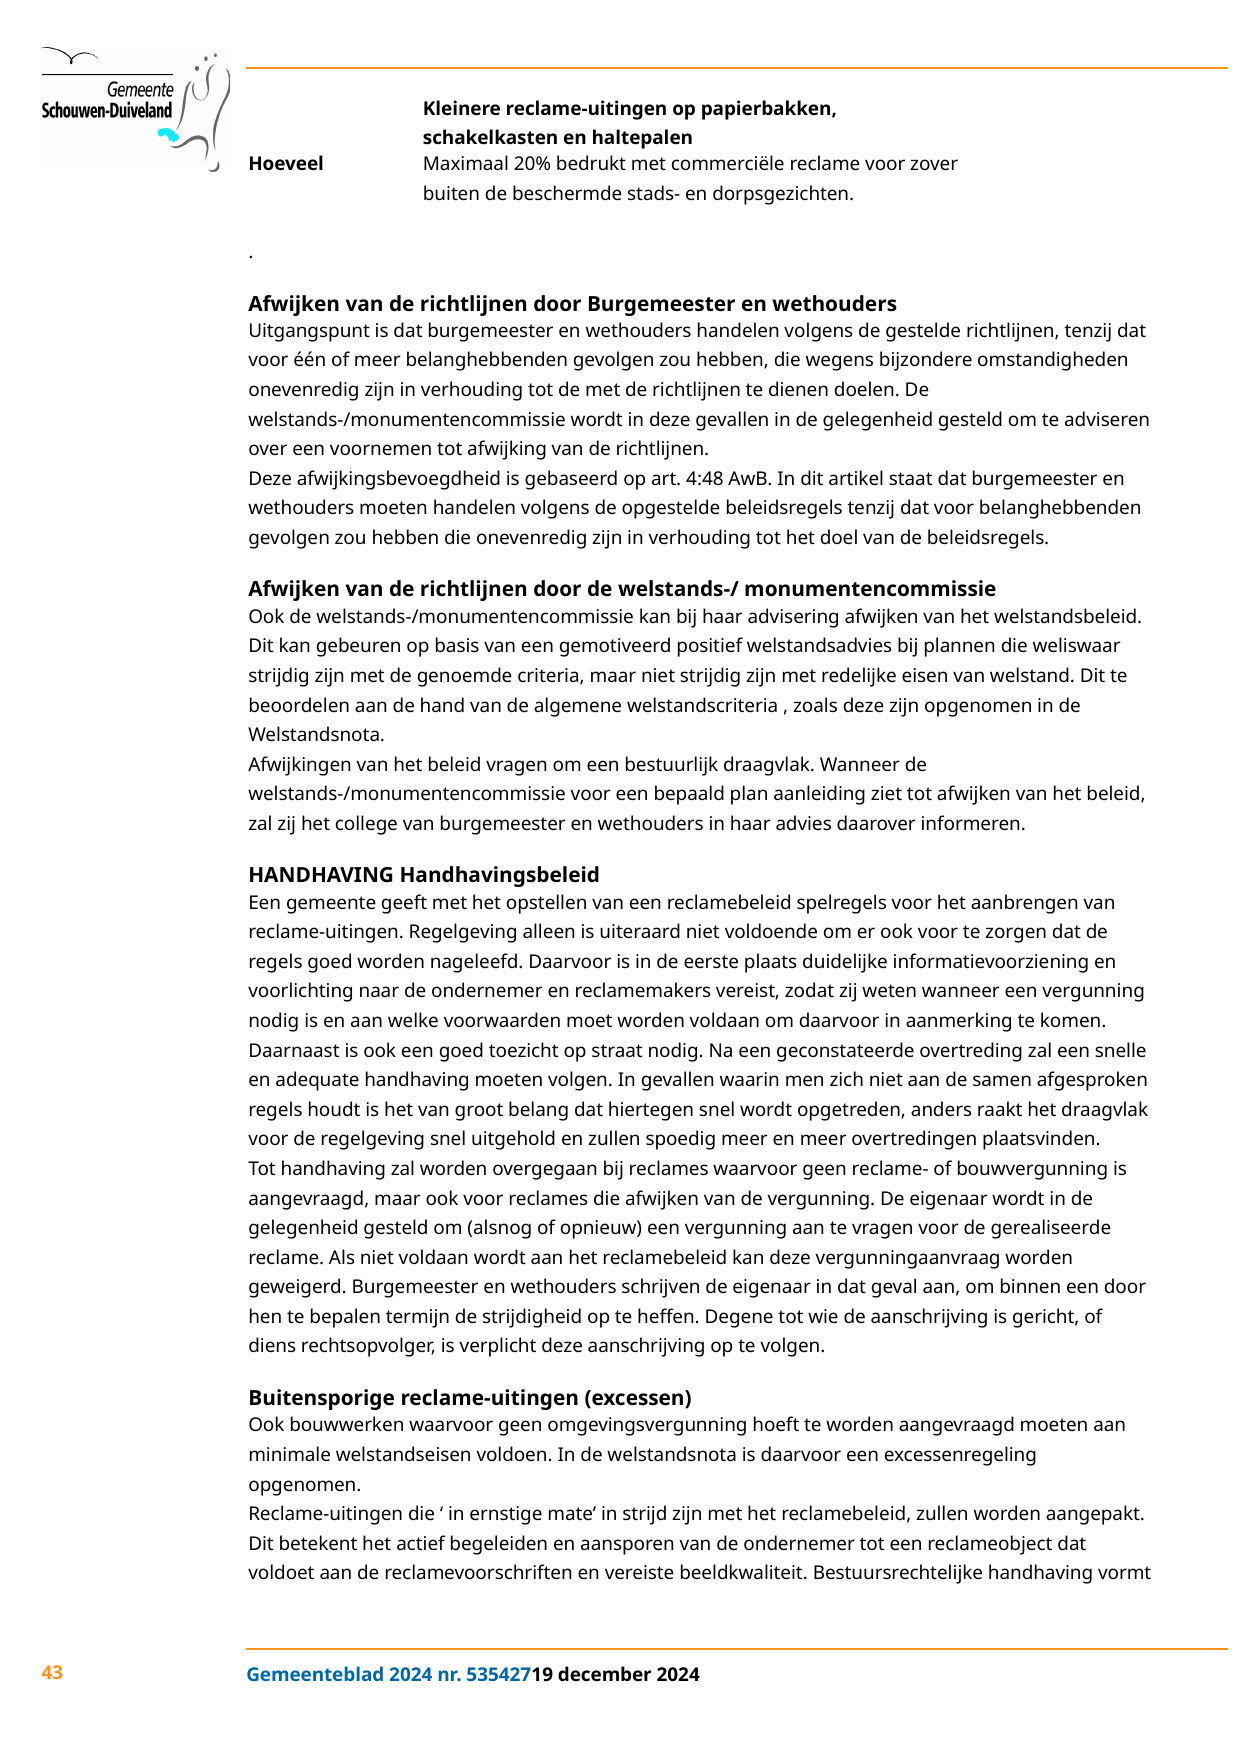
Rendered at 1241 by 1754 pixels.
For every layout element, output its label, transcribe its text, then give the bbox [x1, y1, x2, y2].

text Ook bouwwerken waarvoor geen omgevingsvergunning hoeft te worden aangevraagd moeten aan minimale welstandseisen voldoen. In de welstandsnota is daarvoor een excessenregeling opgenomen. [248, 1412, 1152, 1496]
table_cell Maximaal 20% bedrukt met commerciële reclame voor zover buiten de beschermde stads- en dorpsgezichten. [423, 150, 977, 205]
text . [248, 238, 1152, 264]
text Tot handhaving zal worden overgegaan bij reclames waarvoor geen reclame- of bouwvergunning is aangevraagd, maar ook voor reclames die afwijken van de vergunning. De eigenaar wordt in de gelegenheid gesteld om (alsnog of opnieuw) een vergunning aan te vragen voor de gerealiseerde reclame. Als niet voldaan wordt aan het reclamebeleid kan deze vergunningaanvraag worden geweigerd. Burgemeester en wethouders schrijven de eigenaar in dat geval aan, om binnen een door hen te bepalen termijn de strijdigheid op te heffen. Degene tot wie de aanschrijving is gericht, of diens rechtsopvolger, is verplicht deze aanschrijving op te volgen. [248, 1155, 1152, 1358]
text Afwijkingen van het beleid vragen om een bestuurlijk draagvlak. Wanneer de welstands-/monumentencommissie voor een bepaald plan aanleiding ziet tot afwijken van het beleid, zal zij het college van burgemeester en wethouders in haar advies daarover informeren. [248, 751, 1152, 836]
table_cell Kleinere reclame-uitingen op papierbakken, schakelkasten en haltepalen [423, 95, 977, 150]
text Afwijken van de richtlijnen door de welstands-/ monumentencommissie [248, 574, 1152, 603]
text Buitensporige reclame-uitingen (excessen) [248, 1383, 1152, 1412]
text Ook de welstands-/monumentencommissie kan bij haar advisering afwijken van het welstandsbeleid. Dit kan gebeuren op basis van een gemotiveerd positief welstandsadvies bij plannen die weliswaar strijdig zijn met de genoemde criteria, maar niet strijdig zijn met redelijke eisen van welstand. Dit te beoordelen aan de hand van de algemene welstandscriteria , zoals deze zijn opgenomen in de Welstandsnota. [248, 603, 1152, 747]
text Een gemeente geeft met het opstellen van een reclamebeleid spelregels voor het aanbrengen van reclame-uitingen. Regelgeving alleen is uiteraard niet voldoende om er ook voor te zorgen dat de regels goed worden nageleefd. Daarvoor is in de eerste plaats duidelijke informatievoorziening en voorlichting naar de ondernemer en reclamemakers vereist, zodat zij weten wanneer een vergunning nodig is en aan welke voorwaarden moet worden voldaan om daarvoor in aanmerking te komen. [248, 889, 1152, 1033]
text Uitgangspunt is dat burgemeester en wethouders handelen volgens de gestelde richtlijnen, tenzij dat voor één of meer belanghebbenden gevolgen zou hebben, die wegens bijzondere omstandigheden onevenredig zijn in verhouding tot de met de richtlijnen te dienen doelen. De welstands-/monumentencommissie wordt in deze gevallen in de gelegenheid gesteld om te adviseren over een voornemen tot afwijking van de richtlijnen. [248, 317, 1152, 461]
table_cell Hoeveel [248, 150, 423, 205]
text Reclame-uitingen die ‘ in ernstige mate’ in strijd zijn met het reclamebeleid, zullen worden aangepakt. Dit betekent het actief begeleiden en aansporen van de ondernemer tot een reclameobject dat voldoet aan de reclamevoorschriften en vereiste beeldkwaliteit. Bestuursrechtelijke handhaving vormt [248, 1500, 1152, 1585]
text Deze afwijkingsbevoegdheid is gebaseerd op art. 4:48 AwB. In dit artikel staat dat burgemeester en wethouders moeten handelen volgens de opgestelde beleidsregels tenzij dat voor belanghebbenden gevolgen zou hebben die onevenredig zijn in verhouding tot het doel van de beleidsregels. [248, 465, 1152, 550]
text HANDHAVING Handhavingsbeleid [248, 861, 1152, 889]
table_cell [248, 95, 423, 150]
text Afwijken van de richtlijnen door Burgemeester en wethouders [248, 289, 1152, 317]
text Daarnaast is ook een goed toezicht op straat nodig. Na een geconstateerde overtreding zal een snelle en adequate handhaving moeten volgen. In gevallen waarin men zich niet aan de samen afgesproken regels houdt is het van groot belang dat hiertegen snel wordt opgetreden, anders raakt het draagvlak voor de regelgeving snel uitgehold en zullen spoedig meer en meer overtredingen plaatsvinden. [248, 1037, 1152, 1151]
picture [41, 47, 231, 172]
